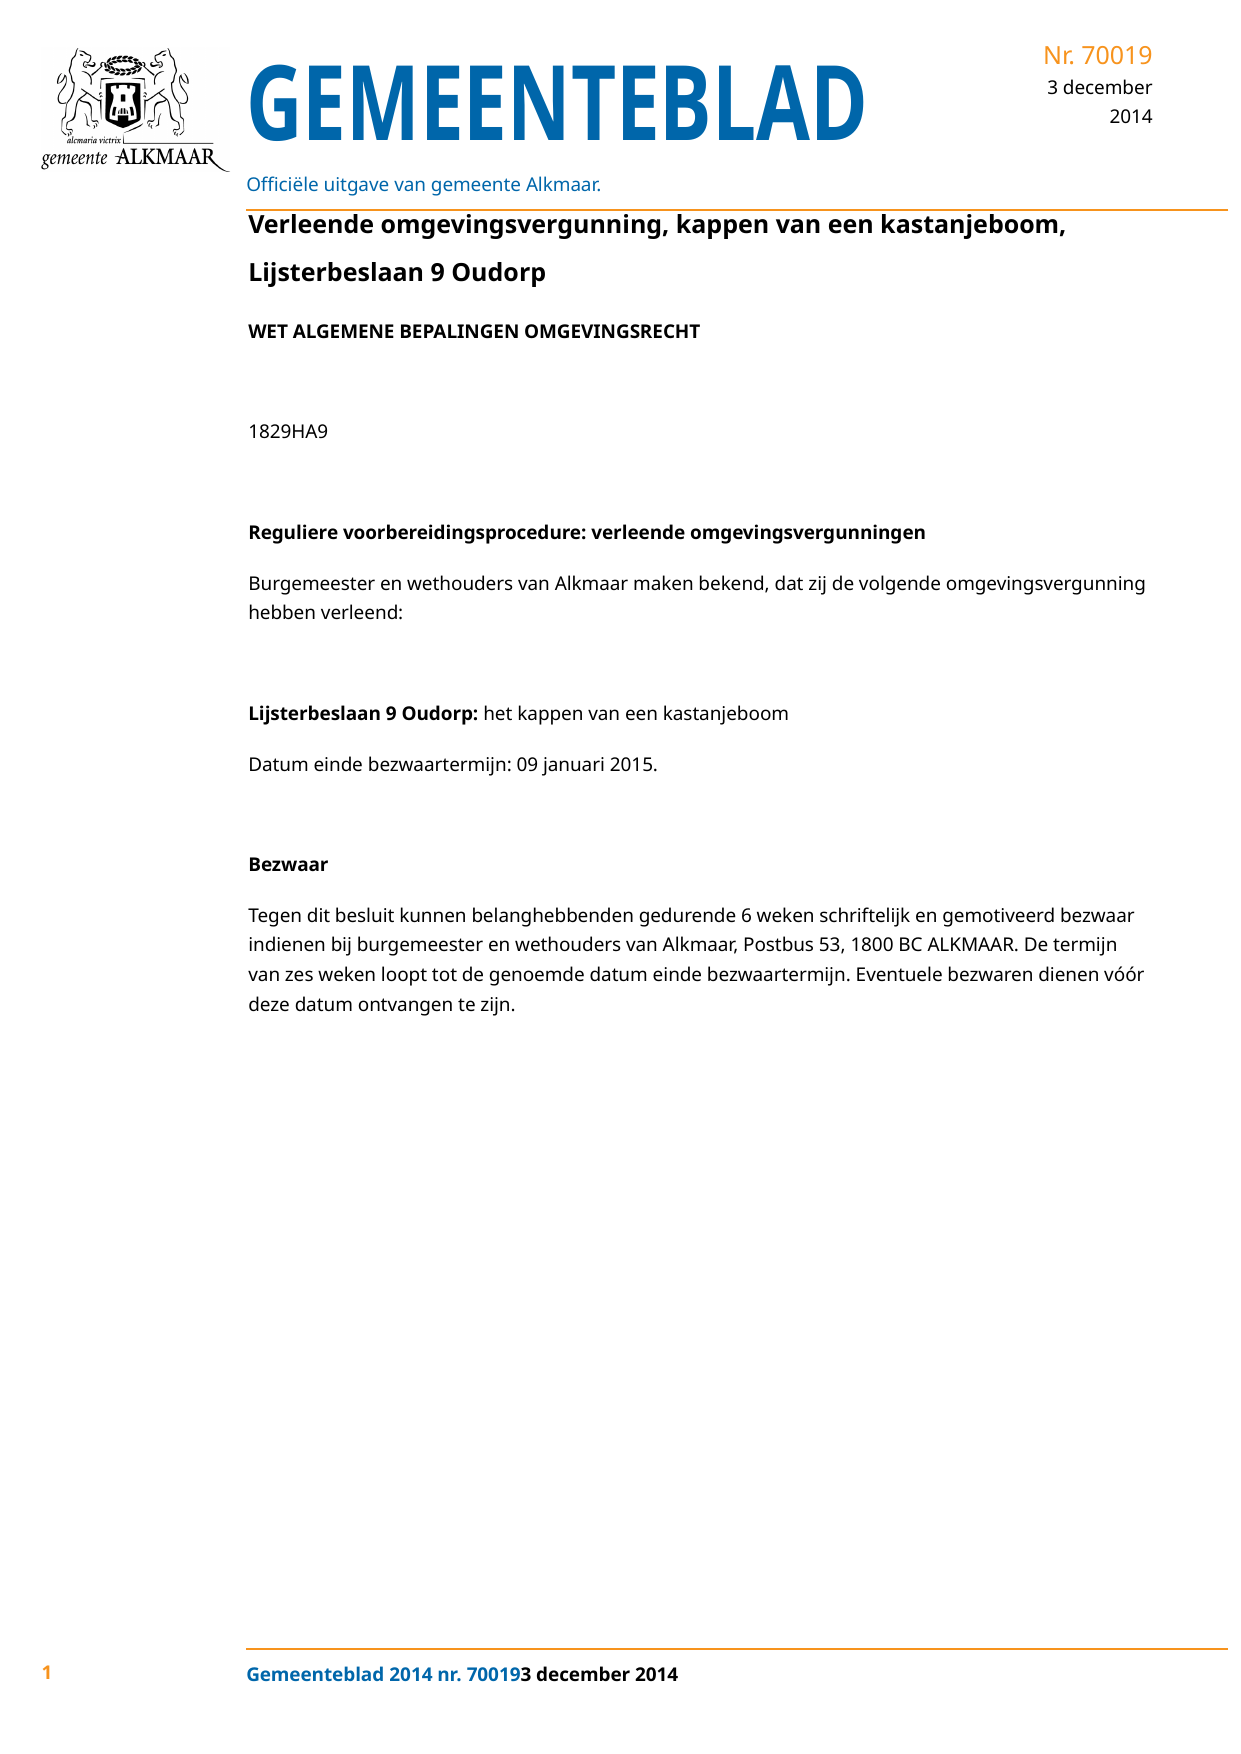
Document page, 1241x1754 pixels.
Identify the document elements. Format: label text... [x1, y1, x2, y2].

text Reguliere voorbereidingsprocedure: verleende omgevingsvergunningen [248, 519, 1152, 545]
text 1829HA9 [248, 419, 1152, 444]
text Verleende omgevingsvergunning, kappen van een kastanjeboom, Lijsterbeslaan 9 Oudorp [248, 211, 1152, 288]
picture [41, 47, 231, 172]
text Burgemeester en wethouders van Alkmaar maken bekend, dat zij de volgende omgevingsvergunning hebben verleend: [248, 570, 1152, 625]
text WET ALGEMENE BEPALINGEN OMGEVINGSRECHT [248, 318, 1152, 344]
text Bezwaar [248, 852, 1152, 877]
text Datum einde bezwaartermijn: 09 januari 2015. [248, 751, 1152, 777]
text Tegen dit besluit kunnen belanghebbenden gedurende 6 weken schriftelijk en gemotiveerd bezwaar indienen bij burgemeester en wethouders van Alkmaar, Postbus 53, 1800 BC ALKMAAR. De termijn van zes weken loopt tot de genoemde datum einde bezwaartermijn. Eventuele bezwaren dienen vóór deze datum ontvangen te zijn. [248, 902, 1152, 1017]
text Lijsterbeslaan 9 Oudorp: het kappen van een kastanjeboom [248, 700, 1152, 726]
